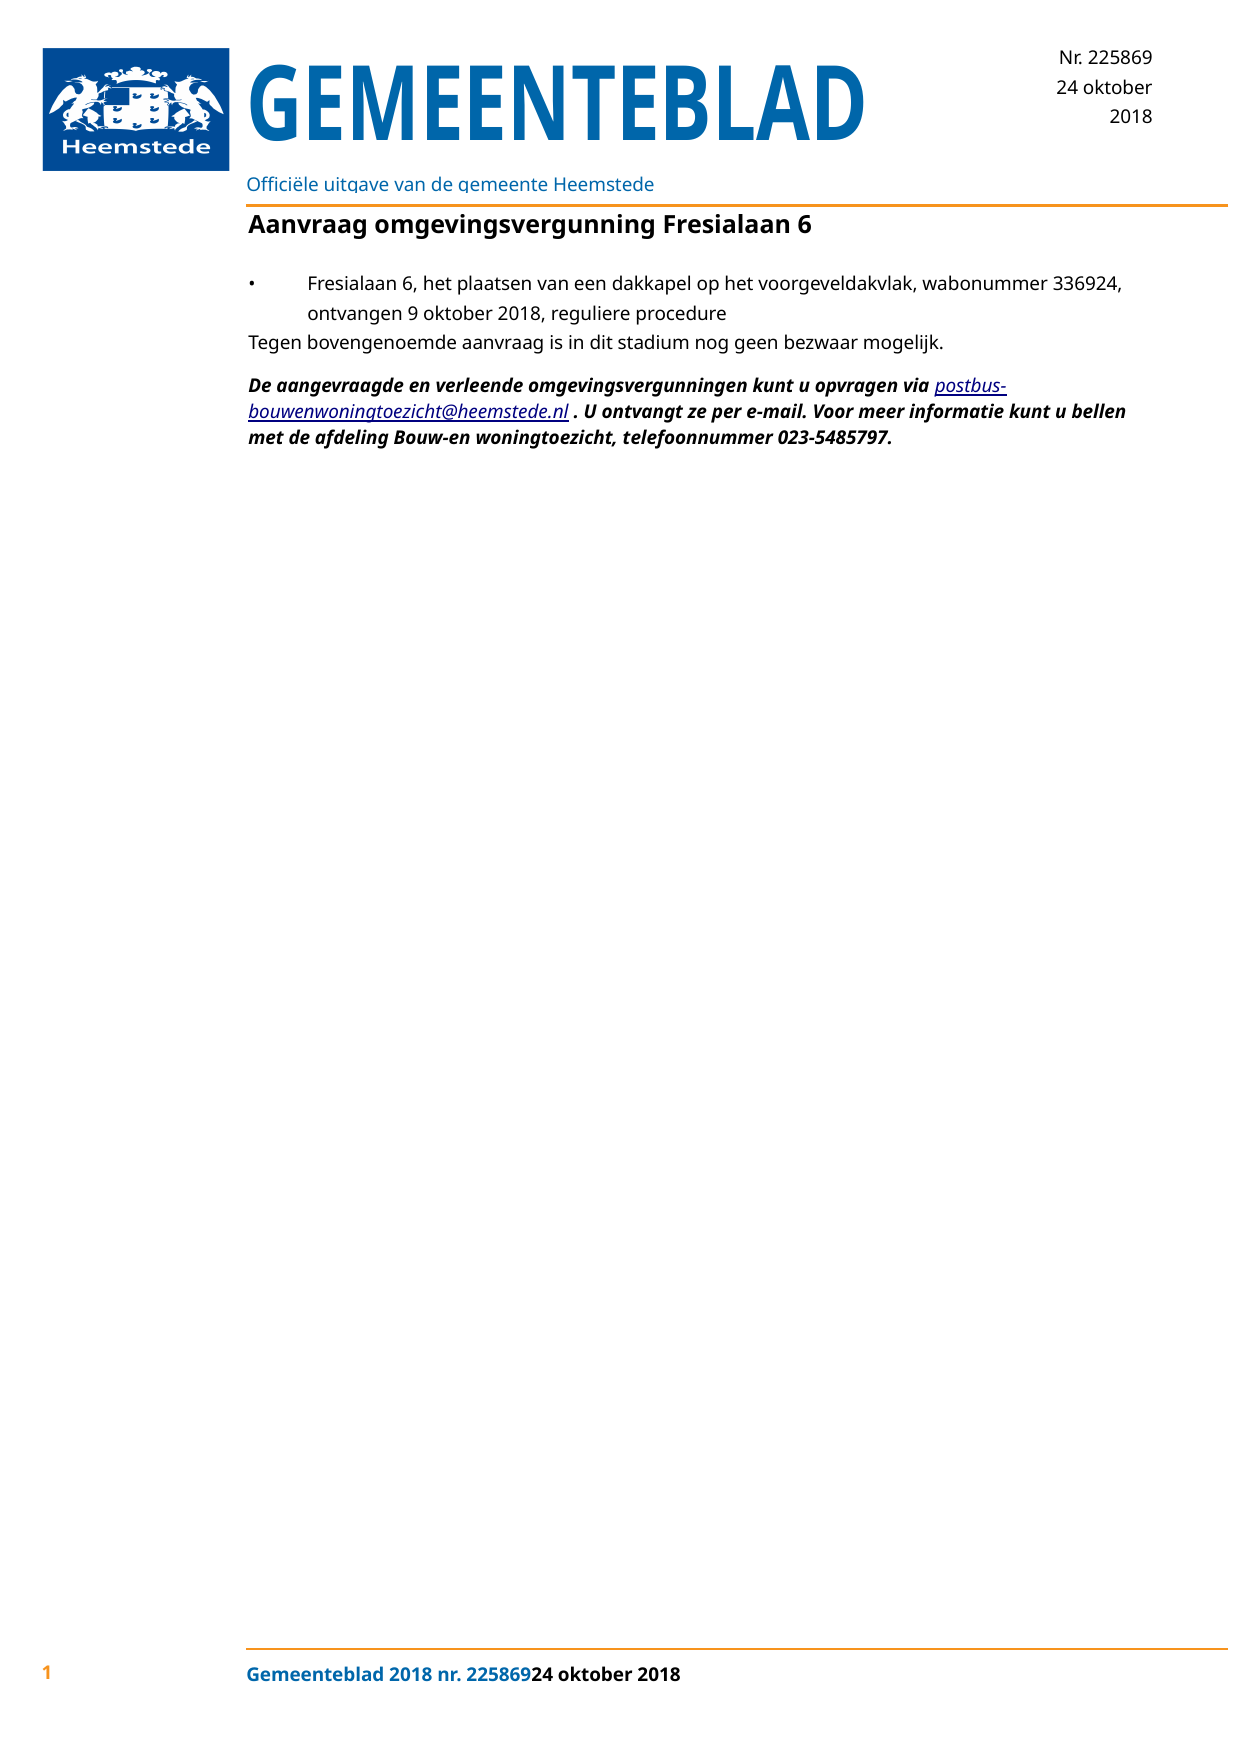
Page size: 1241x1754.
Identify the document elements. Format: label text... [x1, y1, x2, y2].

text De aangevraagde en verleende omgevingsvergunningen kunt u opvragen via postbus-bouwenwoningtoezicht@heemstede.nl . U ontvangt ze per e-mail. Voor meer informatie kunt u bellen met de afdeling Bouw-en woningtoezicht, telefoonnummer 023-5485797. [248, 373, 1152, 450]
text Aanvraag omgevingsvergunning Fresialaan 6 [248, 207, 1152, 241]
picture [41, 47, 231, 172]
text Tegen bovengenoemde aanvraag is in dit stadium nog geen bezwaar mogelijk. [248, 329, 1152, 355]
list Fresialaan 6, het plaatsen van een dakkapel op het voorgeveldakvlak, wabonummer 336924, ontvangen 9 oktober 2018, reguliere procedure [248, 270, 1152, 326]
